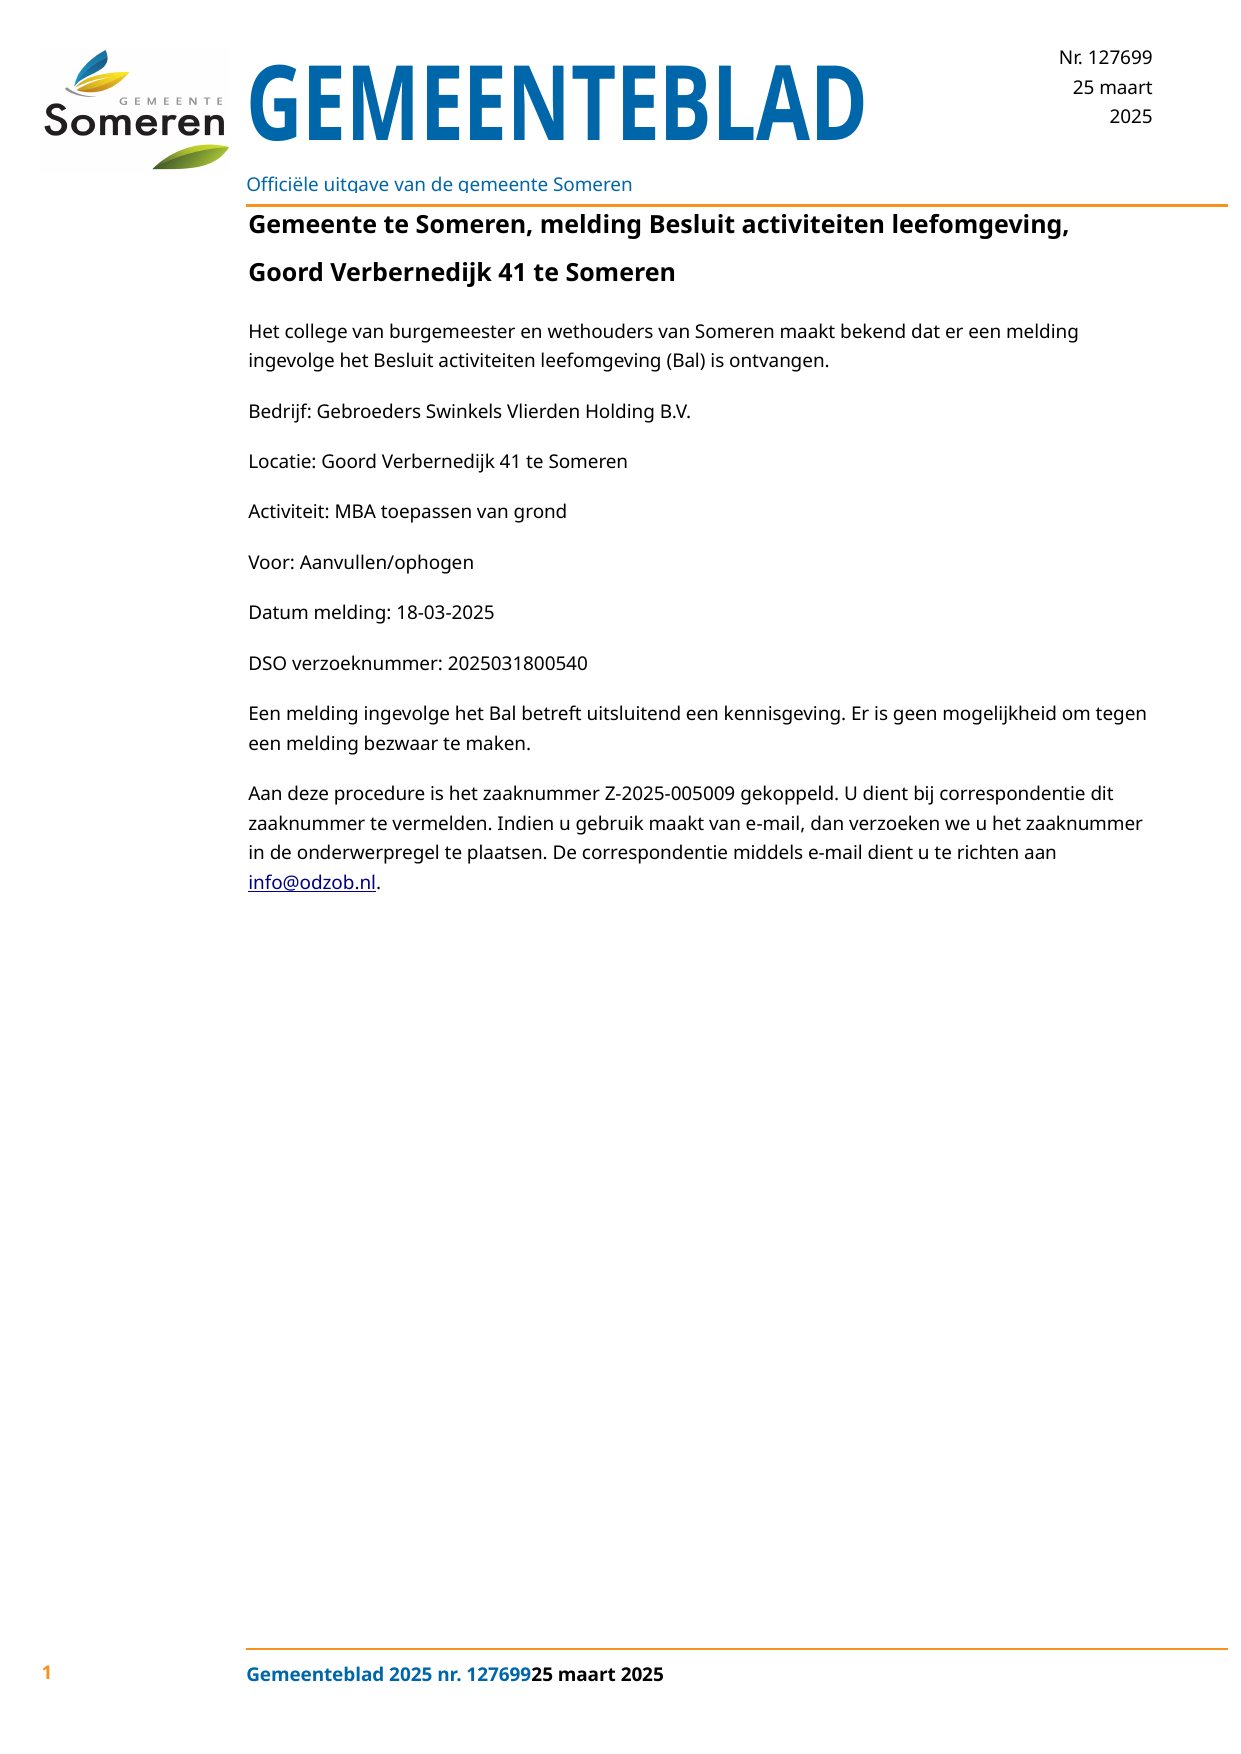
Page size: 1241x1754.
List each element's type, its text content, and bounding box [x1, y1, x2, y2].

text DSO verzoeknummer: 2025031800540 [248, 650, 1152, 676]
text Datum melding: 18-03-2025 [248, 599, 1152, 625]
text Activiteit: MBA toepassen van grond [248, 499, 1152, 524]
picture [41, 47, 231, 172]
text Bedrijf: Gebroeders Swinkels Vlierden Holding B.V. [248, 398, 1152, 424]
text Gemeente te Someren, melding Besluit activiteiten leefomgeving, Goord Verbernedijk 41 te Someren [248, 207, 1152, 288]
text Het college van burgemeester en wethouders van Someren maakt bekend dat er een melding ingevolge het Besluit activiteiten leefomgeving (Bal) is ontvangen. [248, 318, 1152, 373]
text Een melding ingevolge het Bal betreft uitsluitend een kennisgeving. Er is geen mogelijkheid om tegen een melding bezwaar te maken. [248, 700, 1152, 756]
text Aan deze procedure is het zaaknummer Z-2025-005009 gekoppeld. U dient bij correspondentie dit zaaknummer te vermelden. Indien u gebruik maakt van e-mail, dan verzoeken we u het zaaknummer in de onderwerpregel te plaatsen. De correspondentie middels e-mail dient u te richten aan info@odzob.nl. [248, 780, 1152, 895]
text Locatie: Goord Verbernedijk 41 te Someren [248, 448, 1152, 474]
text Voor: Aanvullen/ophogen [248, 549, 1152, 575]
